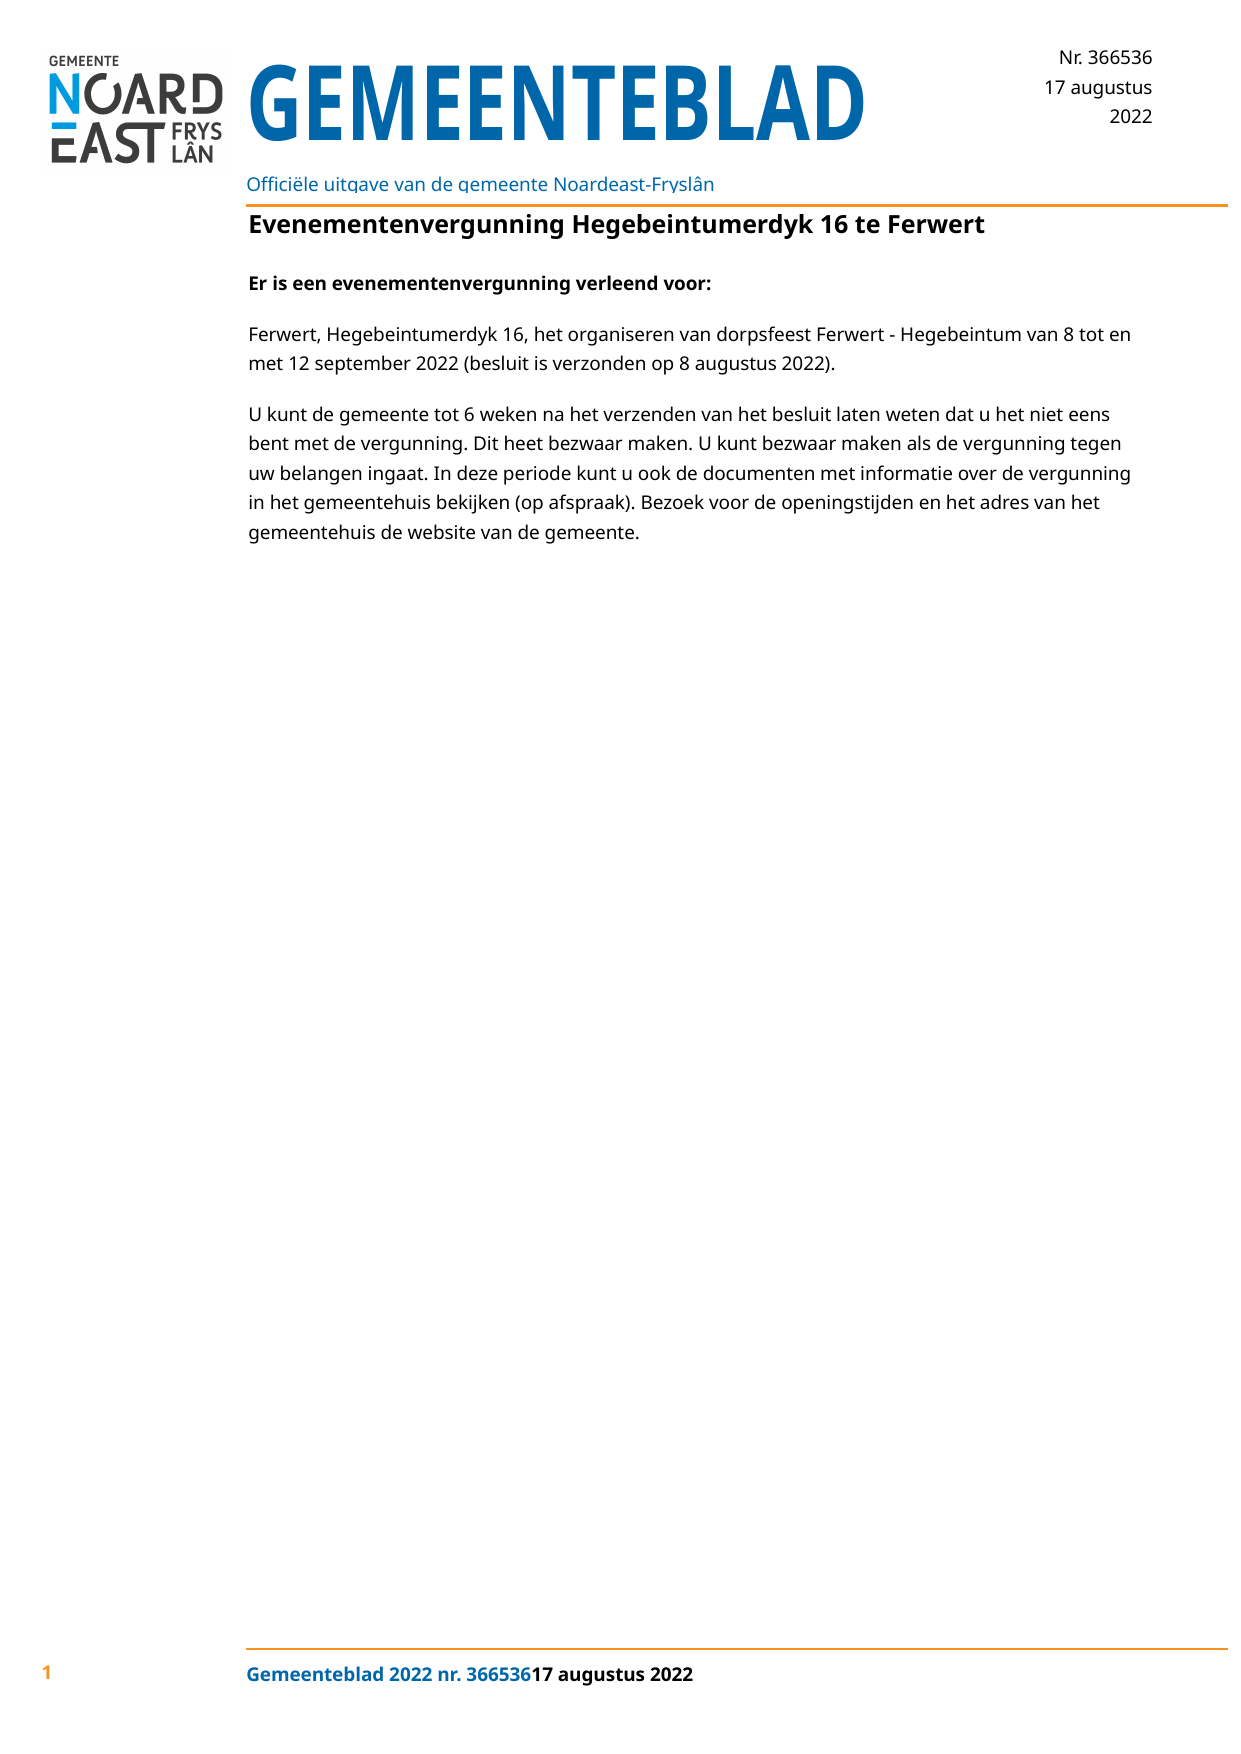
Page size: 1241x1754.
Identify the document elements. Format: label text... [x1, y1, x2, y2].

text Er is een evenementenvergunning verleend voor: [248, 270, 1152, 296]
picture [41, 47, 231, 172]
text Ferwert, Hegebeintumerdyk 16, het organiseren van dorpsfeest Ferwert - Hegebeintum van 8 tot en met 12 september 2022 (besluit is verzonden op 8 augustus 2022). [248, 321, 1152, 376]
text Evenementenvergunning Hegebeintumerdyk 16 te Ferwert [248, 207, 1152, 241]
text U kunt de gemeente tot 6 weken na het verzenden van het besluit laten weten dat u het niet eens bent met de vergunning. Dit heet bezwaar maken. U kunt bezwaar maken als de vergunning tegen uw belangen ingaat. In deze periode kunt u ook de documenten met informatie over de vergunning in het gemeentehuis bekijken (op afspraak). Bezoek voor de openingstijden en het adres van het gemeentehuis de website van de gemeente. [248, 401, 1152, 545]
